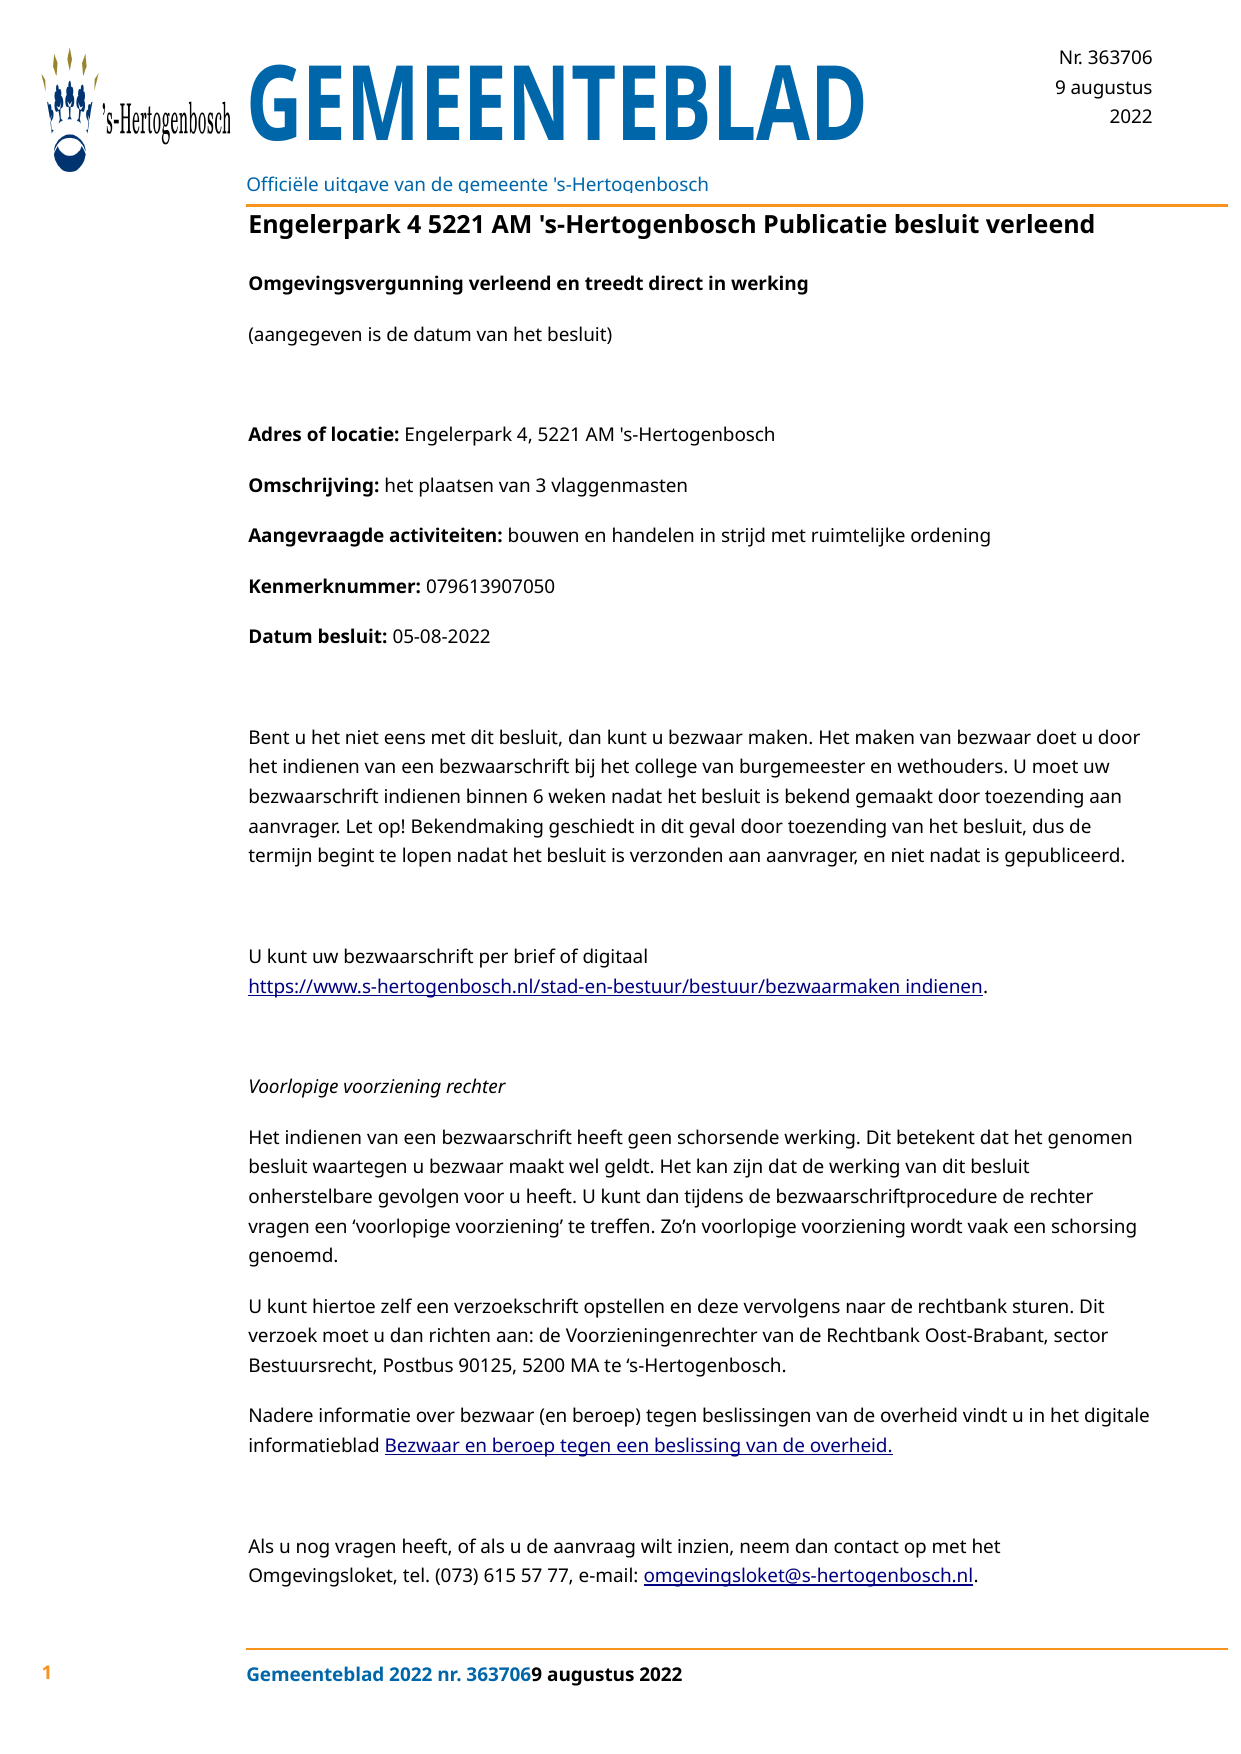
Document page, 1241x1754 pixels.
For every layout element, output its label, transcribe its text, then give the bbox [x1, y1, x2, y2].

text Engelerpark 4 5221 AM 's-Hertogenbosch Publicatie besluit verleend [248, 207, 1152, 241]
text Datum besluit: 05-08-2022 [248, 623, 1152, 649]
text (aangegeven is de datum van het besluit) [248, 321, 1152, 346]
text Omgevingsvergunning verleend en treedt direct in werking [248, 270, 1152, 296]
text U kunt hiertoe zelf een verzoekschrift opstellen en deze vervolgens naar de rechtbank sturen. Dit verzoek moet u dan richten aan: de Voorzieningenrechter van de Rechtbank Oost-Brabant, sector Bestuursrecht, Postbus 90125, 5200 MA te ‘s-Hertogenbosch. [248, 1293, 1152, 1378]
text Bent u het niet eens met dit besluit, dan kunt u bezwaar maken. Het maken van bezwaar doet u door het indienen van een bezwaarschrift bij het college van burgemeester en wethouders. U moet uw bezwaarschrift indienen binnen 6 weken nadat het besluit is bekend gemaakt door toezending aan aanvrager. Let op! Bekendmaking geschiedt in dit geval door toezending van het besluit, dus de termijn begint te lopen nadat het besluit is verzonden aan aanvrager, en niet nadat is gepubliceerd. [248, 724, 1152, 868]
text Adres of locatie: Engelerpark 4, 5221 AM 's-Hertogenbosch [248, 422, 1152, 447]
picture [41, 47, 231, 172]
text U kunt uw bezwaarschrift per brief of digitaal https://www.s-hertogenbosch.nl/stad-en-bestuur/bestuur/bezwaarmaken indienen. [248, 943, 1152, 998]
text Voorlopige voorziening rechter [248, 1074, 1152, 1099]
text Nadere informatie over bezwaar (en beroep) tegen beslissingen van de overheid vindt u in het digitale informatieblad Bezwaar en beroep tegen een beslissing van de overheid. [248, 1402, 1152, 1458]
text Het indienen van een bezwaarschrift heeft geen schorsende werking. Dit betekent dat het genomen besluit waartegen u bezwaar maakt wel geldt. Het kan zijn dat de werking van dit besluit onherstelbare gevolgen voor u heeft. U kunt dan tijdens de bezwaarschriftprocedure de rechter vragen een ‘voorlopige voorziening’ te treffen. Zo’n voorlopige voorziening wordt vaak een schorsing genoemd. [248, 1124, 1152, 1268]
text Kenmerknummer: 079613907050 [248, 573, 1152, 598]
text Omschrijving: het plaatsen van 3 vlaggenmasten [248, 472, 1152, 498]
text Aangevraagde activiteiten: bouwen en handelen in strijd met ruimtelijke ordening [248, 522, 1152, 548]
text Als u nog vragen heeft, of als u de aanvraag wilt inzien, neem dan contact op met het Omgevingsloket, tel. (073) 615 57 77, e-mail: omgevingsloket@s-hertogenbosch.nl. [248, 1533, 1152, 1588]
